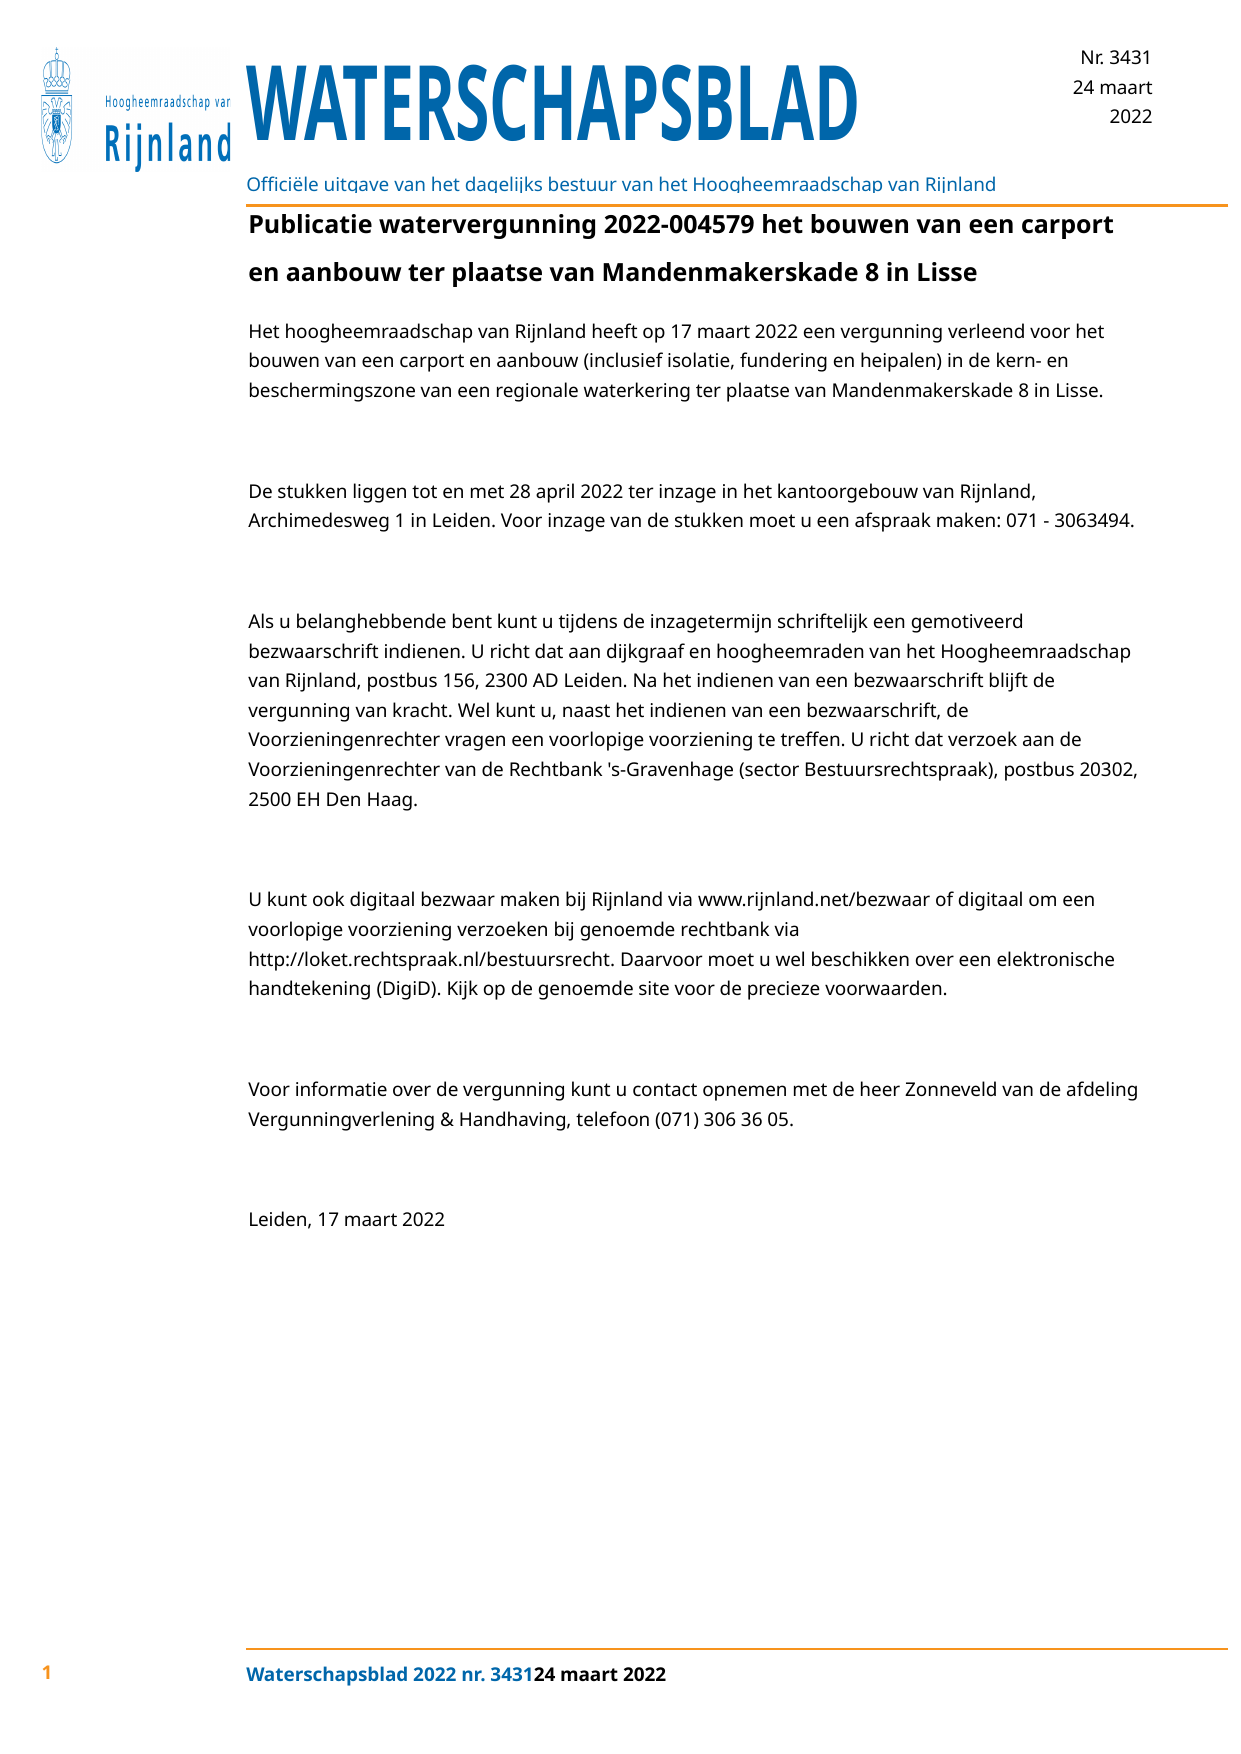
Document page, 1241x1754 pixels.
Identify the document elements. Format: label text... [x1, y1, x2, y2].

text Voor informatie over de vergunning kunt u contact opnemen met de heer Zonneveld van de afdeling Vergunningverlening & Handhaving, telefoon (071) 306 36 05. [248, 1076, 1152, 1132]
picture [41, 47, 231, 172]
text Publicatie watervergunning 2022-004579 het bouwen van een carport en aanbouw ter plaatse van Mandenmakerskade 8 in Lisse [248, 207, 1152, 288]
text Leiden, 17 maart 2022 [248, 1207, 1152, 1232]
text Het hoogheemraadschap van Rijnland heeft op 17 maart 2022 een vergunning verleend voor het bouwen van een carport en aanbouw (inclusief isolatie, fundering en heipalen) in de kern- en beschermingszone van een regionale waterkering ter plaatse van Mandenmakerskade 8 in Lisse. [248, 318, 1152, 403]
text U kunt ook digitaal bezwaar maken bij Rijnland via www.rijnland.net/bezwaar of digitaal om een voorlopige voorziening verzoeken bij genoemde rechtbank via http://loket.rechtspraak.nl/bestuursrecht. Daarvoor moet u wel beschikken over een elektronische handtekening (DigiD). Kijk op de genoemde site voor de precieze voorwaarden. [248, 887, 1152, 1001]
text De stukken liggen tot en met 28 april 2022 ter inzage in het kantoorgebouw van Rijnland, Archimedesweg 1 in Leiden. Voor inzage van de stukken moet u een afspraak maken: 071 - 3063494. [248, 478, 1152, 533]
text Als u belanghebbende bent kunt u tijdens de inzagetermijn schriftelijk een gemotiveerd bezwaarschrift indienen. U richt dat aan dijkgraaf en hoogheemraden van het Hoogheemraadschap van Rijnland, postbus 156, 2300 AD Leiden. Na het indienen van een bezwaarschrift blijft de vergunning van kracht. Wel kunt u, naast het indienen van een bezwaarschrift, de Voorzieningenrechter vragen een voorlopige voorziening te treffen. U richt dat verzoek aan de Voorzieningenrechter van de Rechtbank 's-Gravenhage (sector Bestuursrechtspraak), postbus 20302, 2500 EH Den Haag. [248, 608, 1152, 812]
